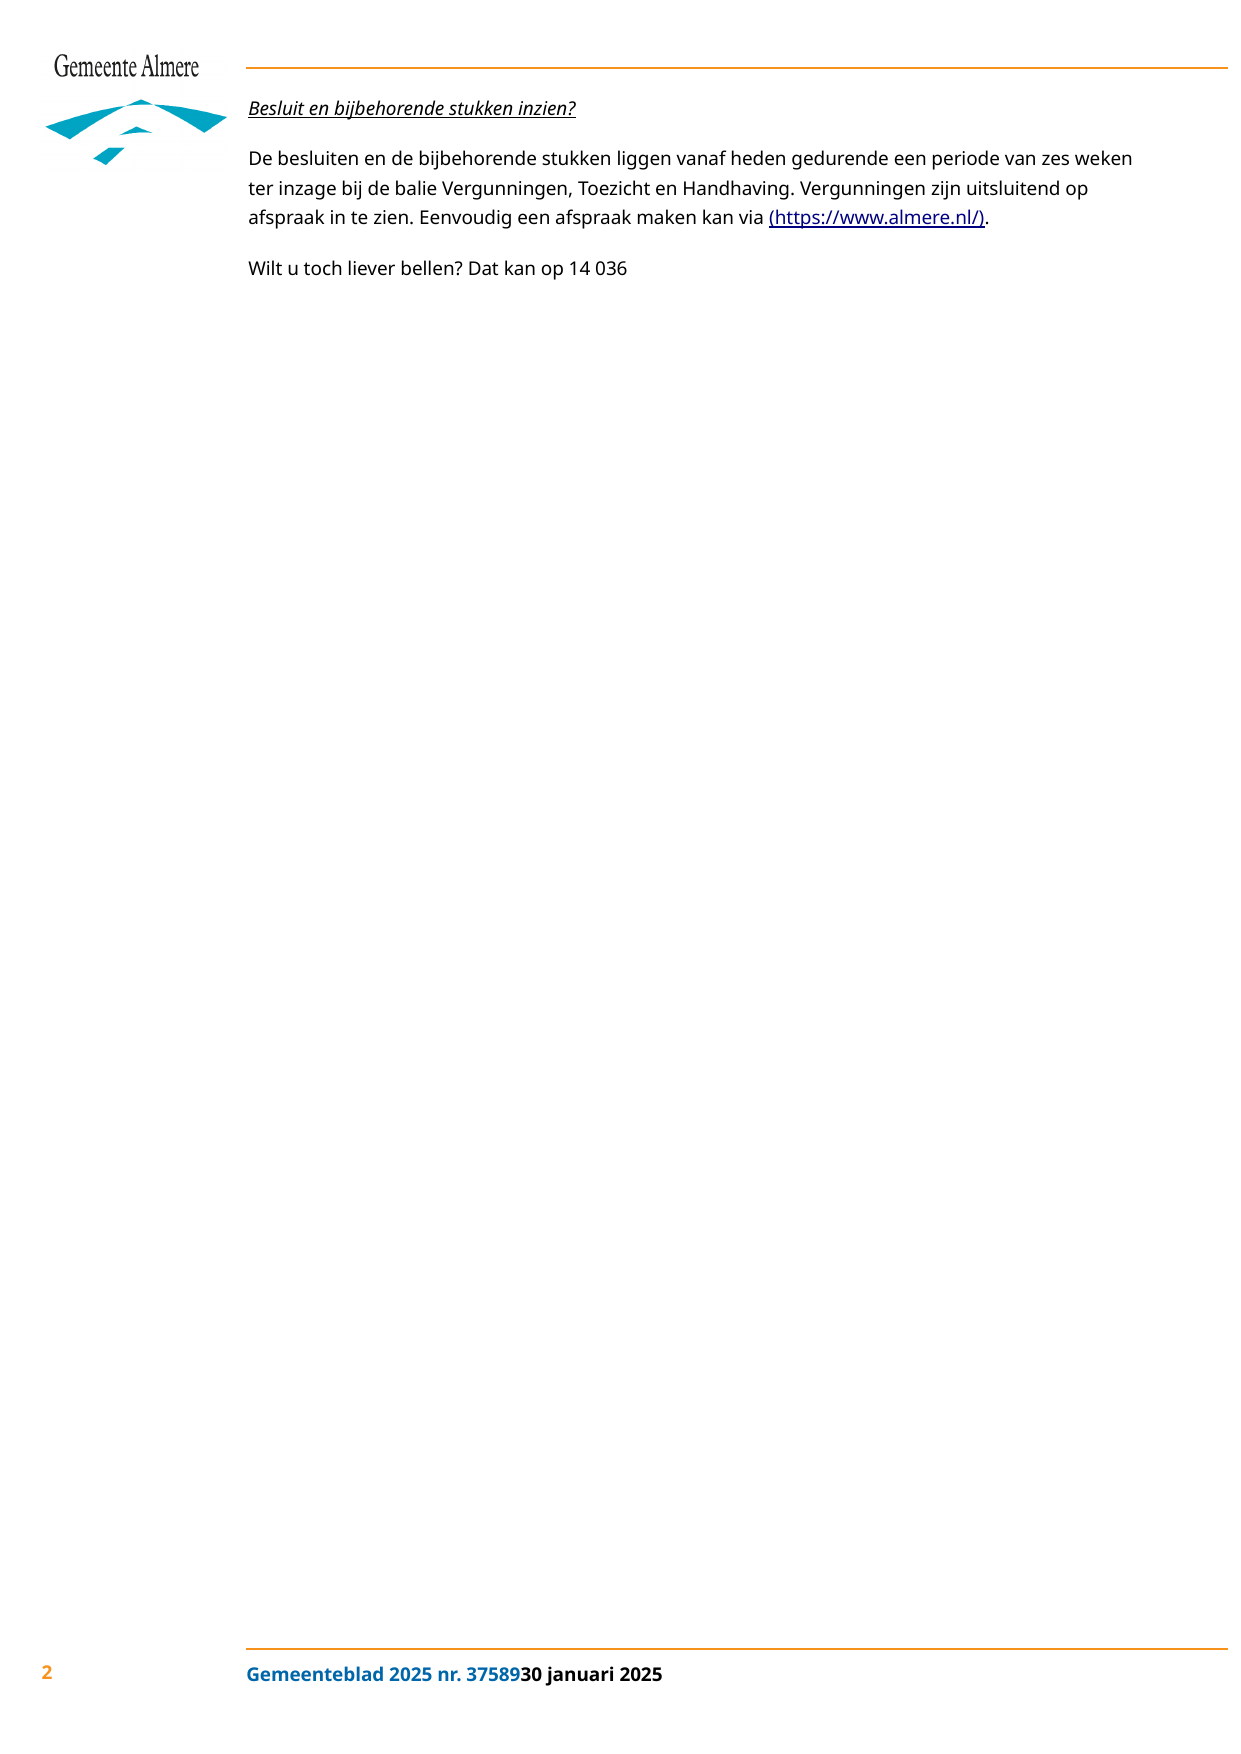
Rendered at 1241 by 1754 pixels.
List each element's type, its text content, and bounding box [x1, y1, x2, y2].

text De besluiten en de bijbehorende stukken liggen vanaf heden gedurende een periode van zes weken ter inzage bij de balie Vergunningen, Toezicht en Handhaving. Vergunningen zijn uitsluitend op afspraak in te zien. Eenvoudig een afspraak maken kan via (https://www.almere.nl/). [248, 145, 1152, 230]
picture [41, 47, 231, 172]
text Besluit en bijbehorende stukken inzien? [248, 95, 1152, 121]
text Wilt u toch liever bellen? Dat kan op 14 036 [248, 255, 1152, 281]
